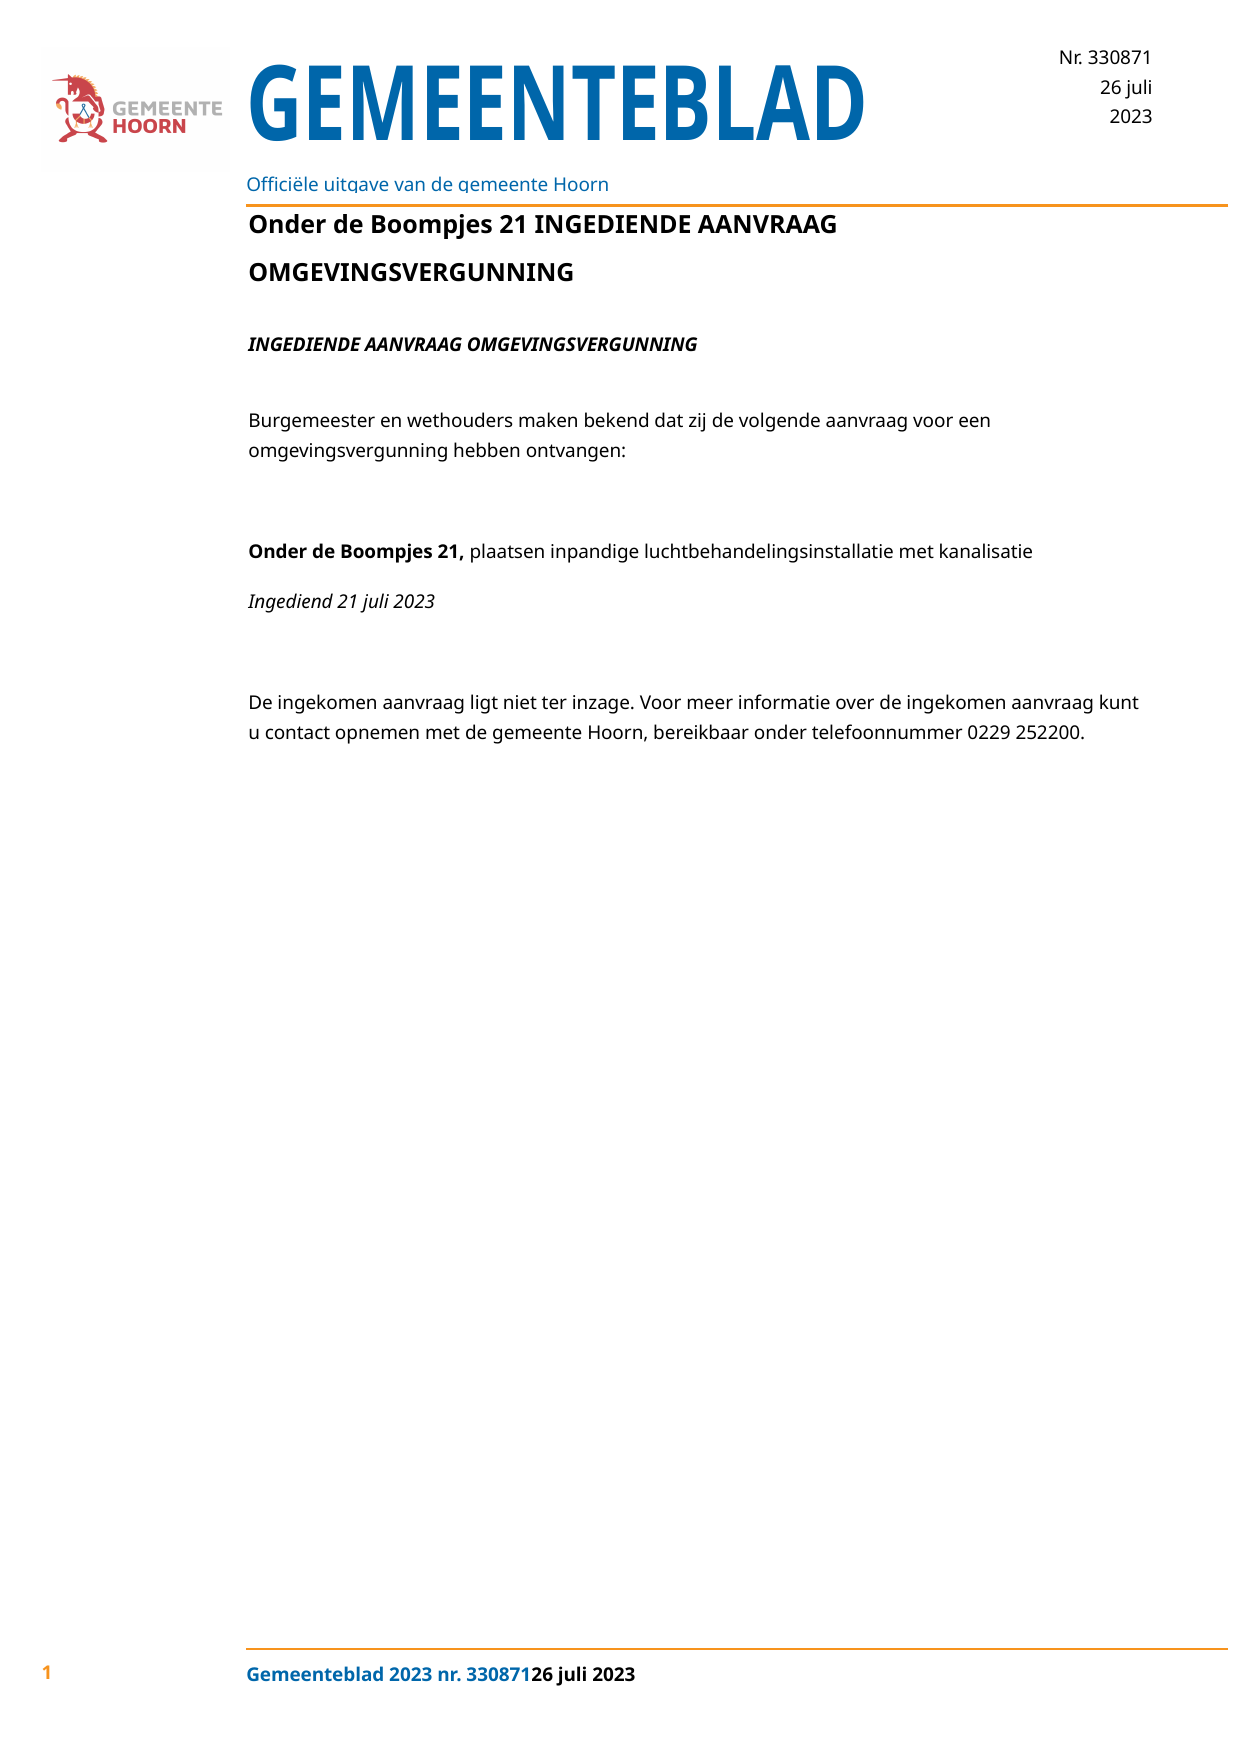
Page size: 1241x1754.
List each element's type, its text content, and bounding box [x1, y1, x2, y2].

text Onder de Boompjes 21, plaatsen inpandige luchtbehandelingsinstallatie met kanalisatie [248, 538, 1152, 564]
text Ingediend 21 juli 2023 [248, 588, 1152, 614]
text Onder de Boompjes 21 INGEDIENDE AANVRAAG OMGEVINGSVERGUNNING [248, 207, 1152, 288]
text De ingekomen aanvraag ligt niet ter inzage. Voor meer informatie over de ingekomen aanvraag kunt u contact opnemen met de gemeente Hoorn, bereikbaar onder telefoonnummer 0229 252200. [248, 689, 1152, 744]
text Burgemeester en wethouders maken bekend dat zij de volgende aanvraag voor een omgevingsvergunning hebben ontvangen: [248, 408, 1152, 463]
picture [41, 47, 231, 172]
text INGEDIENDE AANVRAAG OMGEVINGSVERGUNNING [248, 331, 1152, 357]
